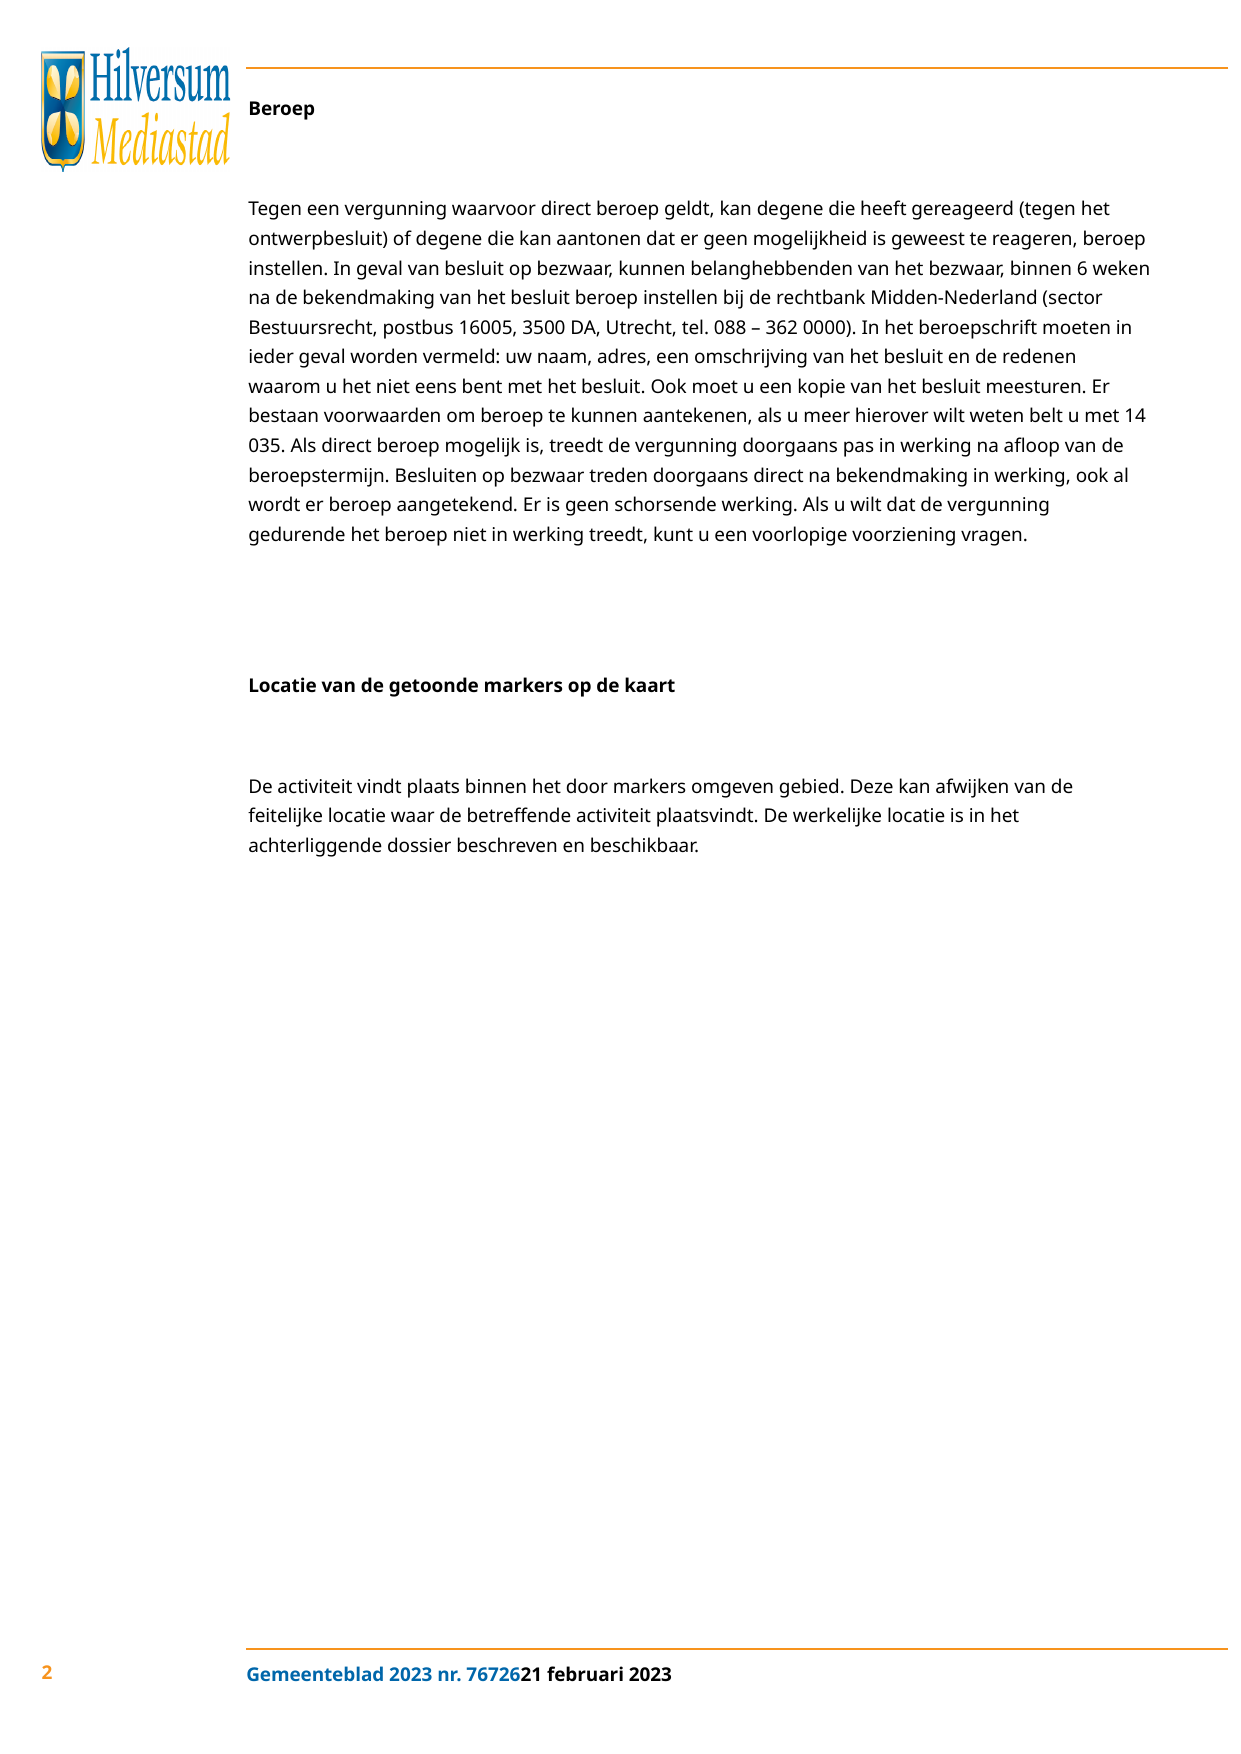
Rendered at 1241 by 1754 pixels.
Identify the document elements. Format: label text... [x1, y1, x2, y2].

text Beroep [248, 95, 1152, 121]
text Locatie van de getoonde markers op de kaart [248, 672, 1152, 698]
text De activiteit vindt plaats binnen het door markers omgeven gebied. Deze kan afwijken van de feitelijke locatie waar de betreffende activiteit plaatsvindt. De werkelijke locatie is in het achterliggende dossier beschreven en beschikbaar. [248, 773, 1152, 858]
text Tegen een vergunning waarvoor direct beroep geldt, kan degene die heeft gereageerd (tegen het ontwerpbesluit) of degene die kan aantonen dat er geen mogelijkheid is geweest te reageren, beroep instellen. In geval van besluit op bezwaar, kunnen belanghebbenden van het bezwaar, binnen 6 weken na de bekendmaking van het besluit beroep instellen bij de rechtbank Midden-Nederland (sector Bestuursrecht, postbus 16005, 3500 DA, Utrecht, tel. 088 – 362 0000). In het beroepschrift moeten in ieder geval worden vermeld: uw naam, adres, een omschrijving van het besluit en de redenen waarom u het niet eens bent met het besluit. Ook moet u een kopie van het besluit meesturen. Er bestaan voorwaarden om beroep te kunnen aantekenen, als u meer hierover wilt weten belt u met 14 035. Als direct beroep mogelijk is, treedt de vergunning doorgaans pas in werking na afloop van de beroepstermijn. Besluiten op bezwaar treden doorgaans direct na bekendmaking in werking, ook al wordt er beroep aangetekend. Er is geen schorsende werking. Als u wilt dat de vergunning gedurende het beroep niet in werking treedt, kunt u een voorlopige voorziening vragen. [248, 196, 1152, 547]
picture [41, 47, 231, 172]
